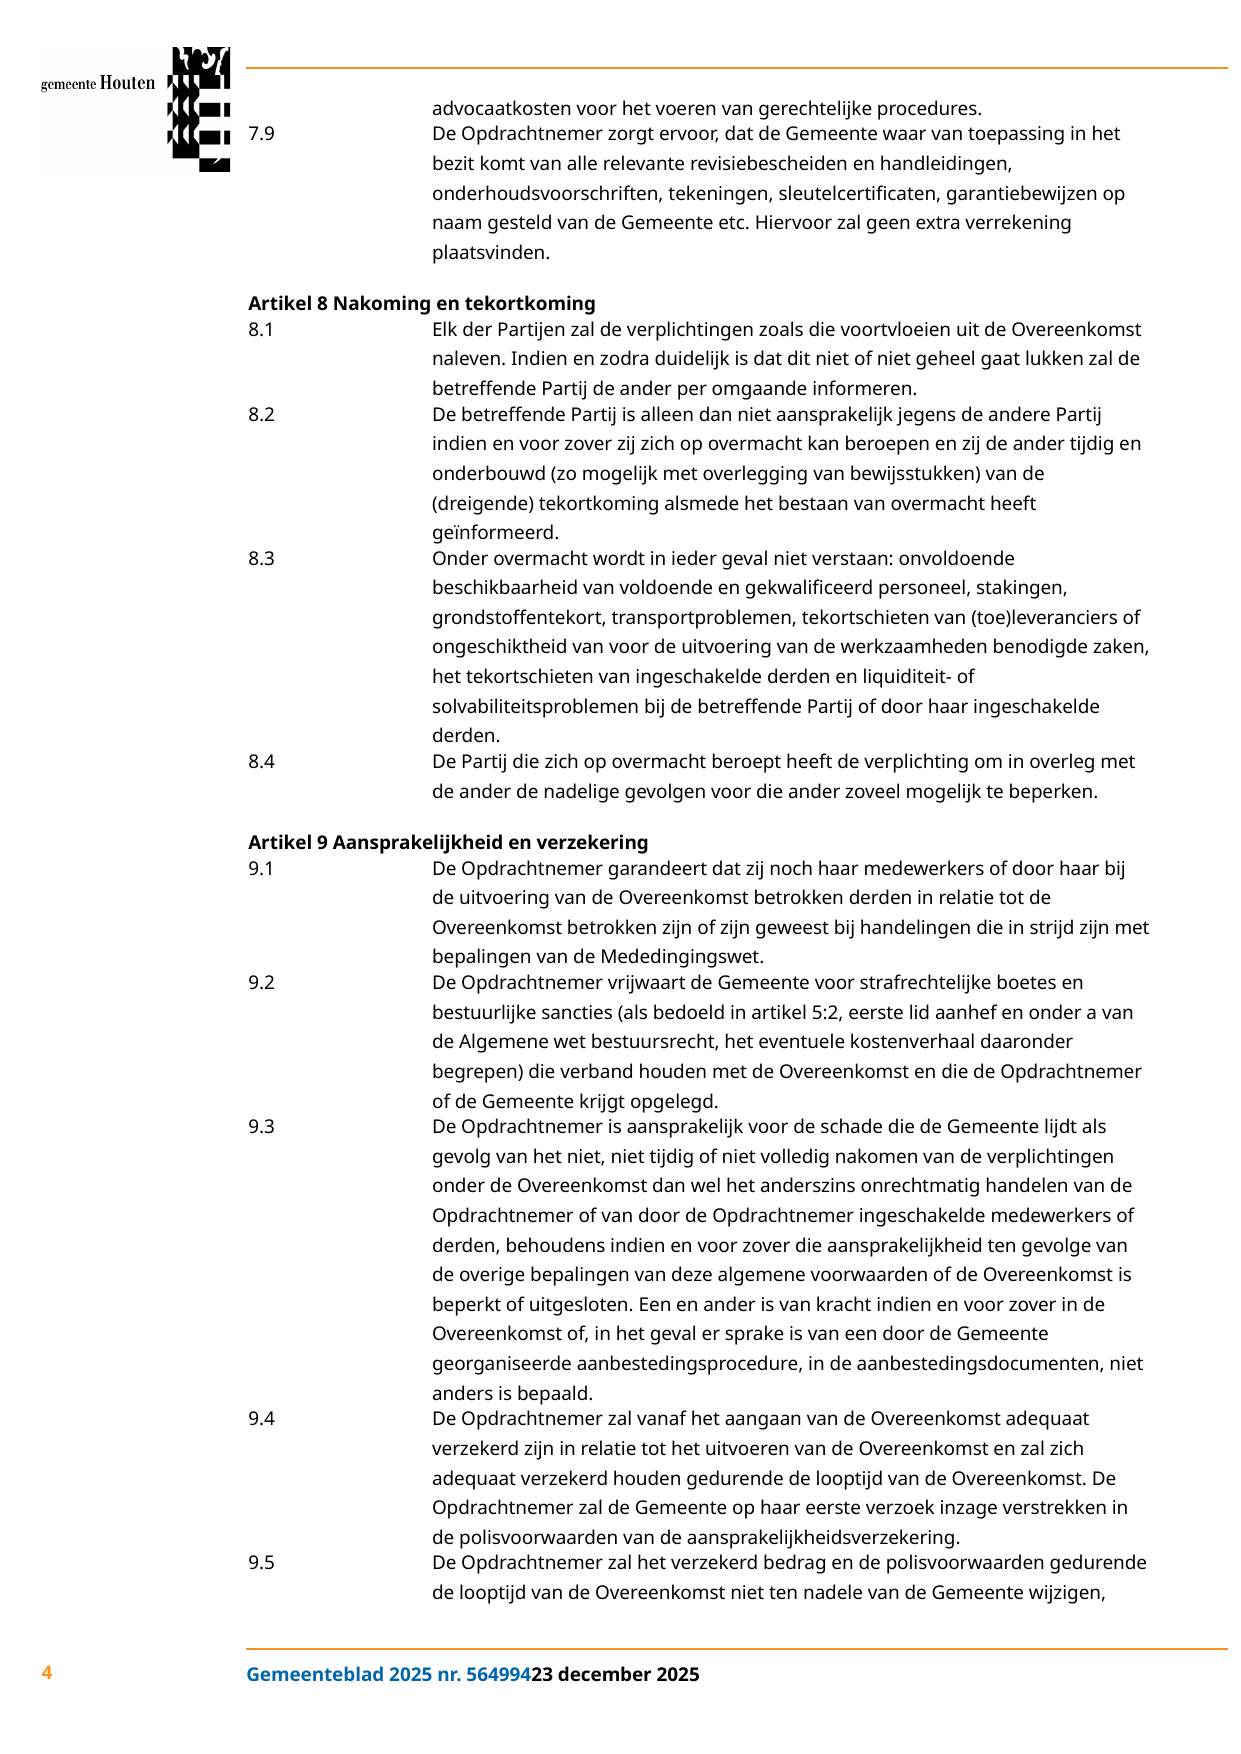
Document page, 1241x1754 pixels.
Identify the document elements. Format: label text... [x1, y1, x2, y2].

table_cell 8.3 [248, 545, 432, 748]
table_cell De Opdrachtnemer is aansprakelijk voor de schade die de Gemeente lijdt als gevolg van het niet, niet tijdig of niet volledig nakomen van de verplichtingen onder de Overeenkomst dan wel het anderszins onrechtmatig handelen van de Opdrachtnemer of van door de Opdrachtnemer ingeschakelde medewerkers of derden, behoudens indien en voor zover die aansprakelijkheid ten gevolge van de overige bepalingen van deze algemene voorwaarden of de Overeenkomst is beperkt of uitgesloten. Een en ander is van kracht indien en voor zover in de Overeenkomst of, in het geval er sprake is van een door de Gemeente georganiseerde aanbestedingsprocedure, in de aanbestedingsdocumenten, niet anders is bepaald. [432, 1114, 1152, 1406]
table_cell De Partij die zich op overmacht beroept heeft de verplichting om in overleg met de ander de nadelige gevolgen voor die ander zoveel mogelijk te beperken. [432, 748, 1152, 803]
table_cell 9.1 [248, 855, 432, 969]
picture [41, 47, 231, 172]
table_cell 9.5 [248, 1550, 432, 1605]
table_cell De Opdrachtnemer zal het verzekerd bedrag en de polisvoorwaarden gedurende de looptijd van de Overeenkomst niet ten nadele van de Gemeente wijzigen, [432, 1550, 1152, 1605]
table_cell 8.2 [248, 401, 432, 545]
table_cell 9.2 [248, 970, 432, 1113]
table_cell De Opdrachtnemer zal vanaf het aangaan van de Overeenkomst adequaat verzekerd zijn in relatie tot het uitvoeren van de Overeenkomst en zal zich adequaat verzekerd houden gedurende de looptijd van de Overeenkomst. De Opdrachtnemer zal de Gemeente op haar eerste verzoek inzage verstrekken in de polisvoorwaarden van de aansprakelijkheidsverzekering. [432, 1406, 1152, 1549]
table_cell 9.4 [248, 1406, 432, 1549]
table_cell 7.9 [248, 121, 432, 264]
table_cell 8.4 [248, 748, 432, 803]
table_cell [248, 95, 432, 121]
table_cell De betreffende Partij is alleen dan niet aansprakelijk jegens de andere Partij indien en voor zover zij zich op overmacht kan beroepen en zij de ander tijdig en onderbouwd (zo mogelijk met overlegging van bewijsstukken) van de (dreigende) tekortkoming alsmede het bestaan van overmacht heeft geïnformeerd. [432, 401, 1152, 545]
table_cell Elk der Partijen zal de verplichtingen zoals die voortvloeien uit de Overeenkomst naleven. Indien en zodra duidelijk is dat dit niet of niet geheel gaat lukken zal de betreffende Partij de ander per omgaande informeren. [432, 316, 1152, 401]
table_cell De Opdrachtnemer vrijwaart de Gemeente voor strafrechtelijke boetes en bestuurlijke sancties (als bedoeld in artikel 5:2, eerste lid aanhef en onder a van de Algemene wet bestuursrecht, het eventuele kostenverhaal daaronder begrepen) die verband houden met de Overeenkomst en die de Opdrachtnemer of de Gemeente krijgt opgelegd. [432, 970, 1152, 1113]
table_cell [248, 265, 1152, 290]
table_cell advocaatkosten voor het voeren van gerechtelijke procedures. [432, 95, 1152, 121]
table_cell Artikel 8 Nakoming en tekortkoming [248, 290, 1152, 316]
table_cell Artikel 9 Aansprakelijkheid en verzekering [248, 829, 1152, 855]
table_cell Onder overmacht wordt in ieder geval niet verstaan: onvoldoende beschikbaarheid van voldoende en gekwalificeerd personeel, stakingen, grondstoffentekort, transportproblemen, tekortschieten van (toe)leveranciers of ongeschiktheid van voor de uitvoering van de werkzaamheden benodigde zaken, het tekortschieten van ingeschakelde derden en liquiditeit- of solvabiliteitsproblemen bij de betreffende Partij of door haar ingeschakelde derden. [432, 545, 1152, 748]
table_cell 9.3 [248, 1114, 432, 1406]
table_cell 8.1 [248, 316, 432, 401]
table_cell [248, 804, 1152, 829]
table_cell De Opdrachtnemer zorgt ervoor, dat de Gemeente waar van toepassing in het bezit komt van alle relevante revisiebescheiden en handleidingen, onderhoudsvoorschriften, tekeningen, sleutelcertificaten, garantiebewijzen op naam gesteld van de Gemeente etc. Hiervoor zal geen extra verrekening plaatsvinden. [432, 121, 1152, 264]
table_cell De Opdrachtnemer garandeert dat zij noch haar medewerkers of door haar bij de uitvoering van de Overeenkomst betrokken derden in relatie tot de Overeenkomst betrokken zijn of zijn geweest bij handelingen die in strijd zijn met bepalingen van de Mededingingswet. [432, 855, 1152, 969]
